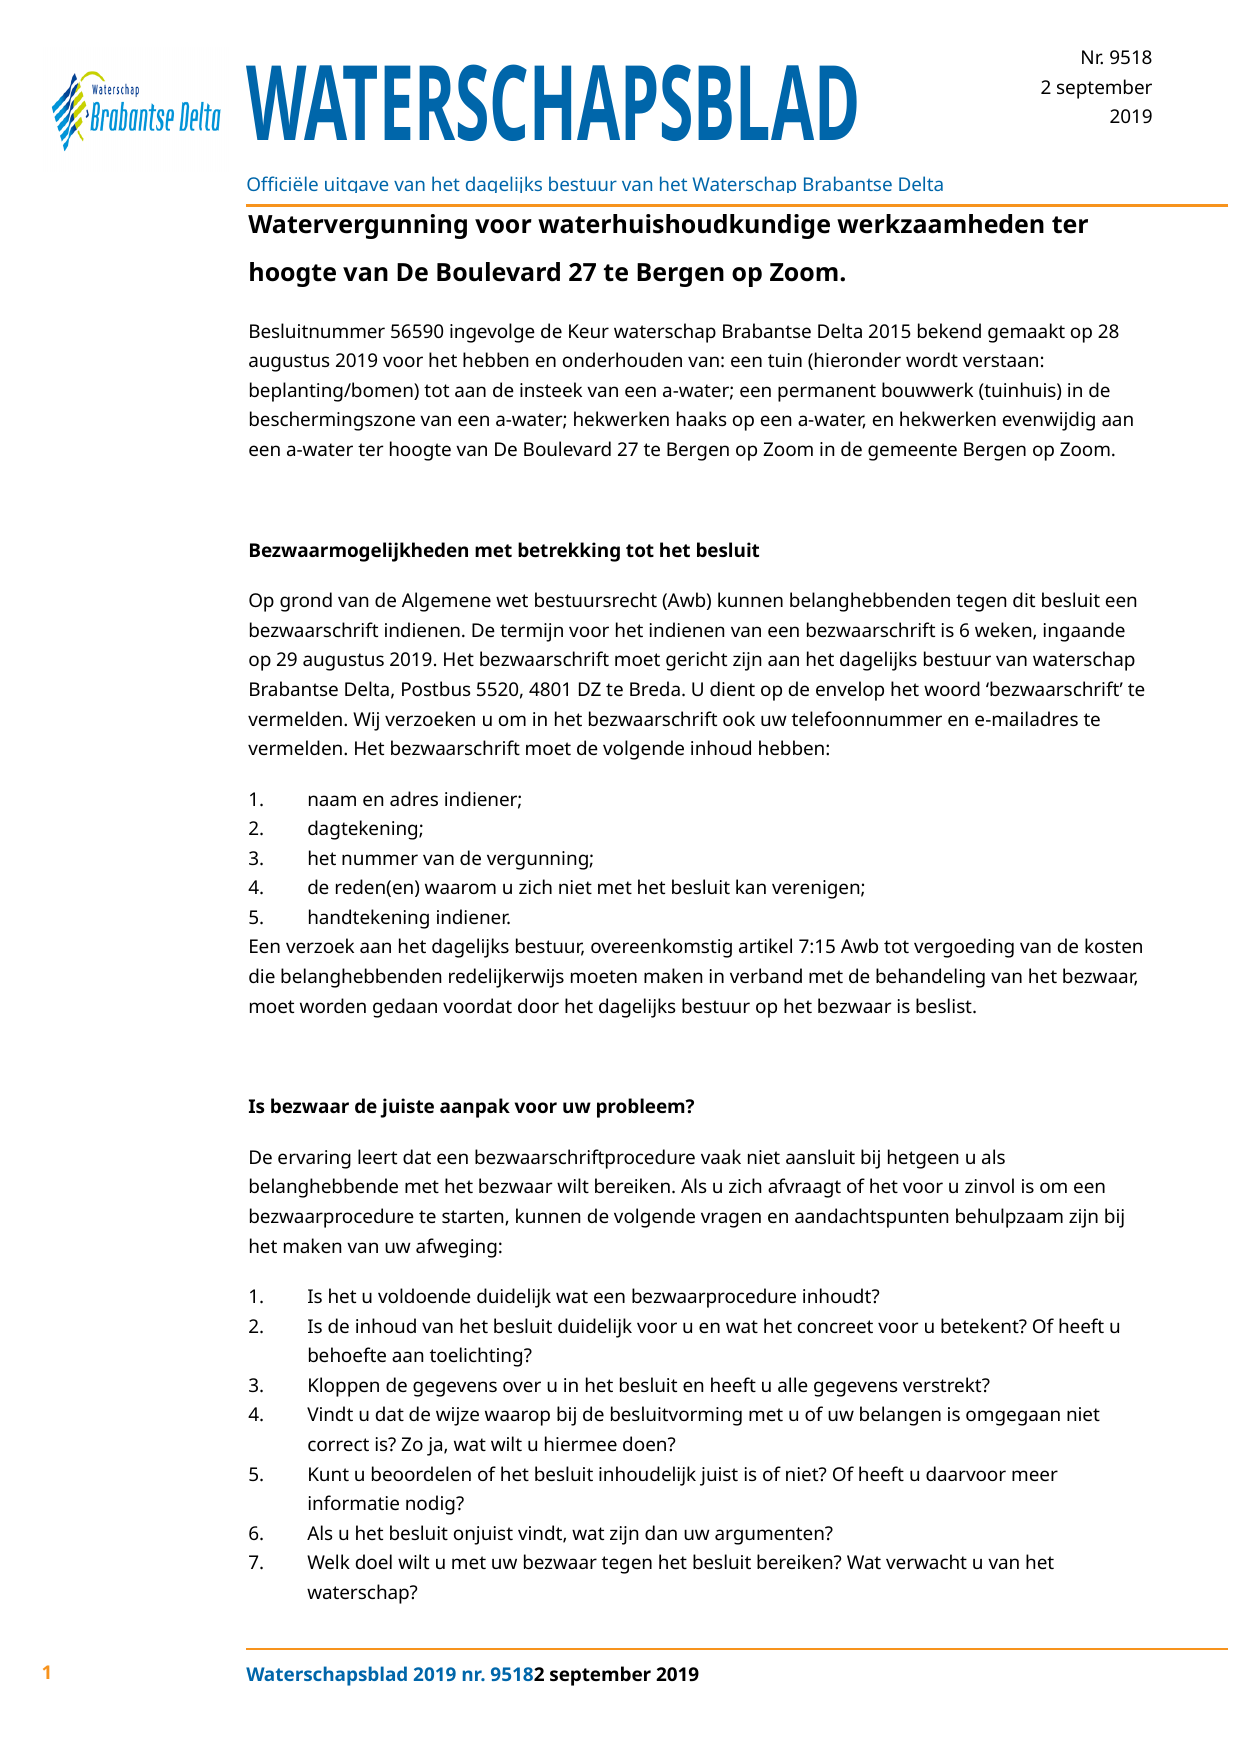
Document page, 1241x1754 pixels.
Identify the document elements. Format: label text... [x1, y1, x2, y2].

picture [41, 47, 231, 172]
list Is de inhoud van het besluit duidelijk voor u en wat het concreet voor u betekent? Of heeft u behoefte aan toelichting? [248, 1313, 1152, 1368]
text De ervaring leert dat een bezwaarschriftprocedure vaak niet aansluit bij hetgeen u als belanghebbende met het bezwaar wilt bereiken. Als u zich afvraagt of het voor u zinvol is om een bezwaarprocedure te starten, kunnen de volgende vragen en aandachtspunten behulpzaam zijn bij het maken van uw afweging: [248, 1144, 1152, 1259]
text Een verzoek aan het dagelijks bestuur, overeenkomstig artikel 7:15 Awb tot vergoeding van de kosten die belanghebbenden redelijkerwijs moeten maken in verband met de behandeling van het bezwaar, moet worden gedaan voordat door het dagelijks bestuur op het bezwaar is beslist. [248, 934, 1152, 1019]
list Kunt u beoordelen of het besluit inhoudelijk juist is of niet? Of heeft u daarvoor meer informatie nodig? [248, 1461, 1152, 1516]
list handtekening indiener. [248, 904, 1152, 930]
text Is bezwaar de juiste aanpak voor uw probleem? [248, 1094, 1152, 1119]
list dagtekening; [248, 815, 1152, 841]
list de reden(en) waarom u zich niet met het besluit kan verenigen; [248, 874, 1152, 900]
list naam en adres indiener; [248, 786, 1152, 812]
list het nummer van de vergunning; [248, 845, 1152, 871]
text Besluitnummer 56590 ingevolge de Keur waterschap Brabantse Delta 2015 bekend gemaakt op 28 augustus 2019 voor het hebben en onderhouden van: een tuin (hieronder wordt verstaan: beplanting/bomen) tot aan de insteek van een a-water; een permanent bouwwerk (tuinhuis) in de beschermingszone van een a-water; hekwerken haaks op een a-water, en hekwerken evenwijdig aan een a-water ter hoogte van De Boulevard 27 te Bergen op Zoom in de gemeente Bergen op Zoom. [248, 318, 1152, 462]
list Is het u voldoende duidelijk wat een bezwaarprocedure inhoudt? [248, 1283, 1152, 1309]
list Als u het besluit onjuist vindt, wat zijn dan uw argumenten? [248, 1520, 1152, 1546]
text Watervergunning voor waterhuishoudkundige werkzaamheden ter hoogte van De Boulevard 27 te Bergen op Zoom. [248, 207, 1152, 288]
text Op grond van de Algemene wet bestuursrecht (Awb) kunnen belanghebbenden tegen dit besluit een bezwaarschrift indienen. De termijn voor het indienen van een bezwaarschrift is 6 weken, ingaande op 29 augustus 2019. Het bezwaarschrift moet gericht zijn aan het dagelijks bestuur van waterschap Brabantse Delta, Postbus 5520, 4801 DZ te Breda. U dient op de envelop het woord ‘bezwaarschrift’ te vermelden. Wij verzoeken u om in het bezwaarschrift ook uw telefoonnummer en e‑mailadres te vermelden. Het bezwaarschrift moet de volgende inhoud hebben: [248, 587, 1152, 761]
list Vindt u dat de wijze waarop bij de besluitvorming met u of uw belangen is omgegaan niet correct is? Zo ja, wat wilt u hiermee doen? [248, 1402, 1152, 1457]
list Welk doel wilt u met uw bezwaar tegen het besluit bereiken? Wat verwacht u van het waterschap? [248, 1549, 1152, 1605]
text Bezwaarmogelijkheden met betrekking tot het besluit [248, 537, 1152, 563]
list Kloppen de gegevens over u in het besluit en heeft u alle gegevens verstrekt? [248, 1372, 1152, 1398]
